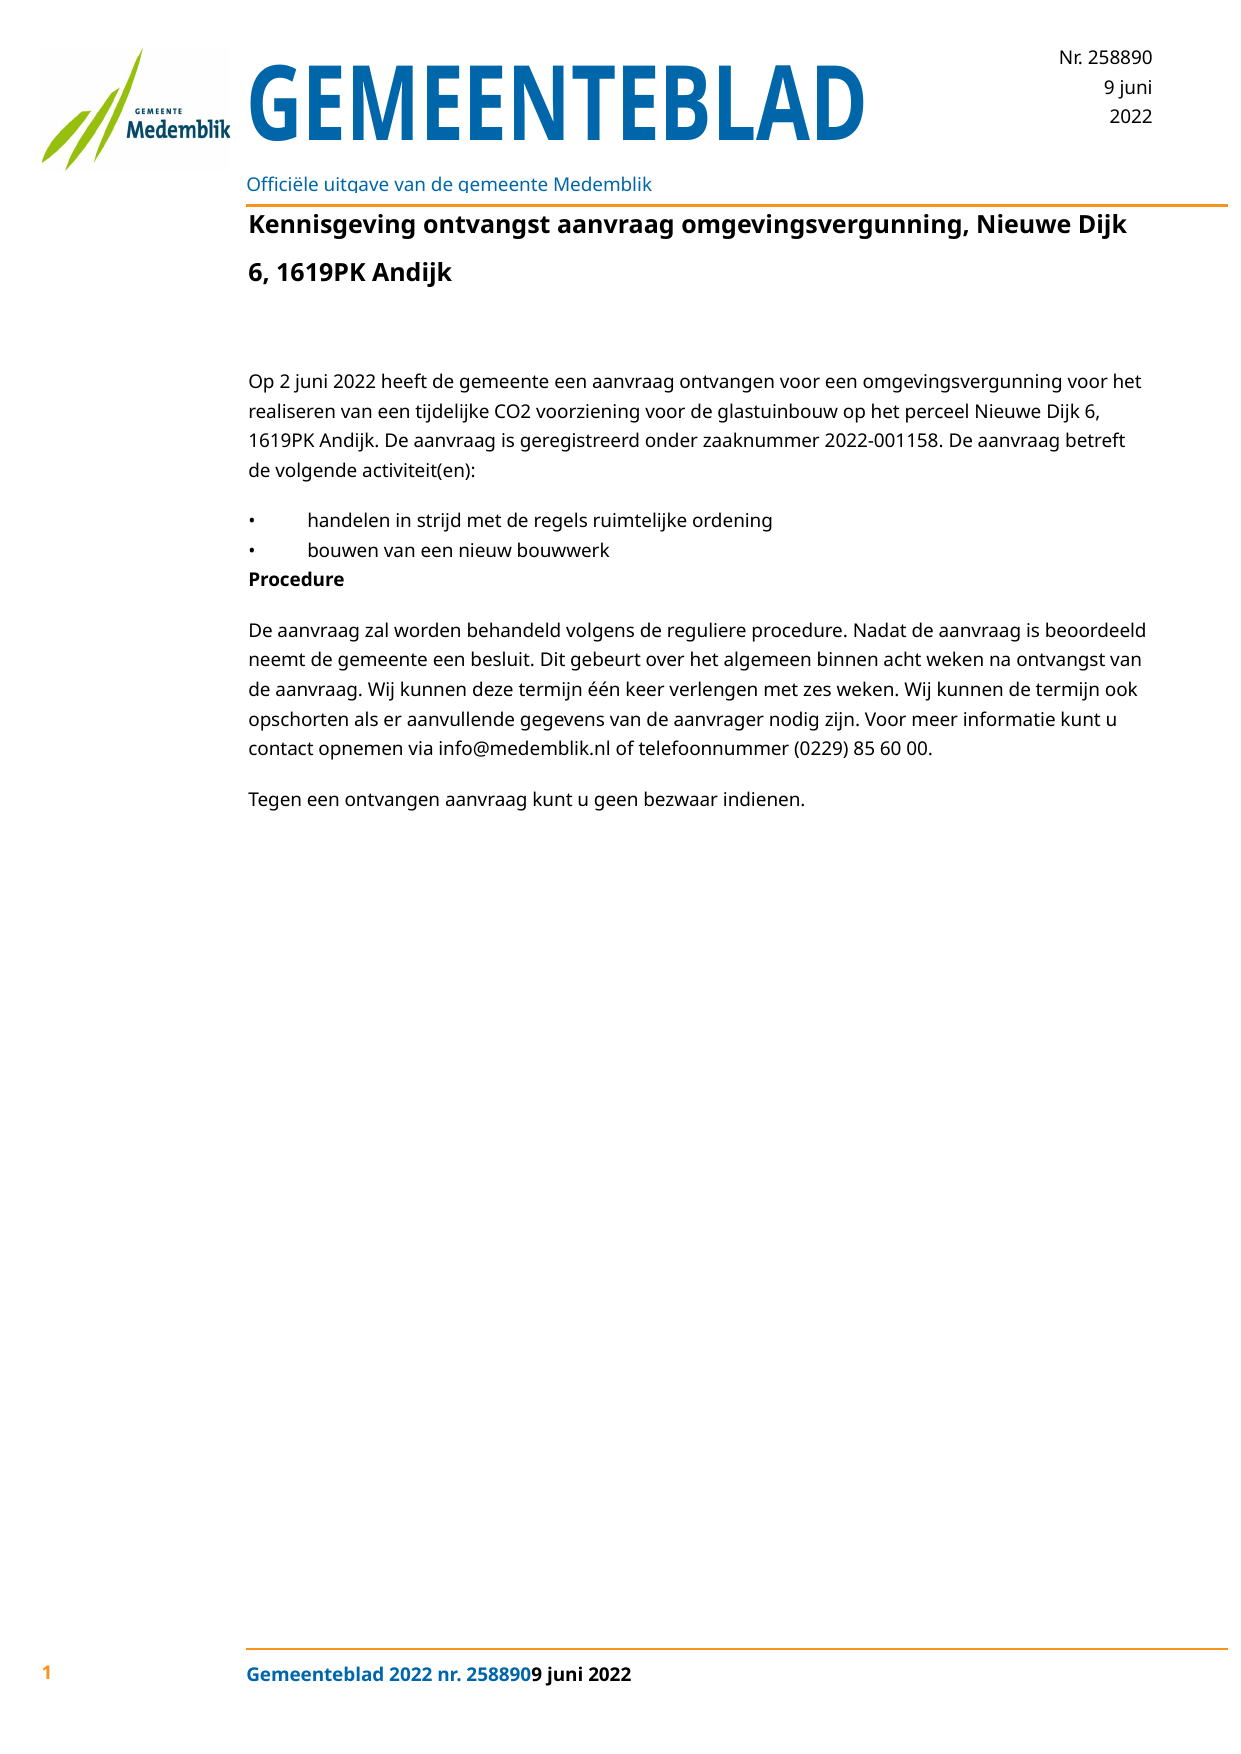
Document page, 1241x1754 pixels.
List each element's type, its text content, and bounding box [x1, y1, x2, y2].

text Kennisgeving ontvangst aanvraag omgevingsvergunning, Nieuwe Dijk 6, 1619PK Andijk [248, 207, 1152, 288]
text De aanvraag zal worden behandeld volgens de reguliere procedure. Nadat de aanvraag is beoordeeld neemt de gemeente een besluit. Dit gebeurt over het algemeen binnen acht weken na ontvangst van de aanvraag. Wij kunnen deze termijn één keer verlengen met zes weken. Wij kunnen de termijn ook opschorten als er aanvullende gegevens van de aanvrager nodig zijn. Voor meer informatie kunt u contact opnemen via info@medemblik.nl of telefoonnummer (0229) 85 60 00. [248, 617, 1152, 761]
text Op 2 juni 2022 heeft de gemeente een aanvraag ontvangen voor een omgevingsvergunning voor het realiseren van een tijdelijke CO2 voorziening voor de glastuinbouw op het perceel Nieuwe Dijk 6, 1619PK Andijk. De aanvraag is geregistreerd onder zaaknummer 2022-001158. De aanvraag betreft de volgende activiteit(en): [248, 368, 1152, 483]
text Procedure [248, 567, 1152, 592]
text Tegen een ontvangen aanvraag kunt u geen bezwaar indienen. [248, 786, 1152, 812]
list handelen in strijd met de regels ruimtelijke ordening [248, 507, 1152, 533]
picture [41, 47, 231, 172]
list bouwen van een nieuw bouwwerk [248, 537, 1152, 563]
